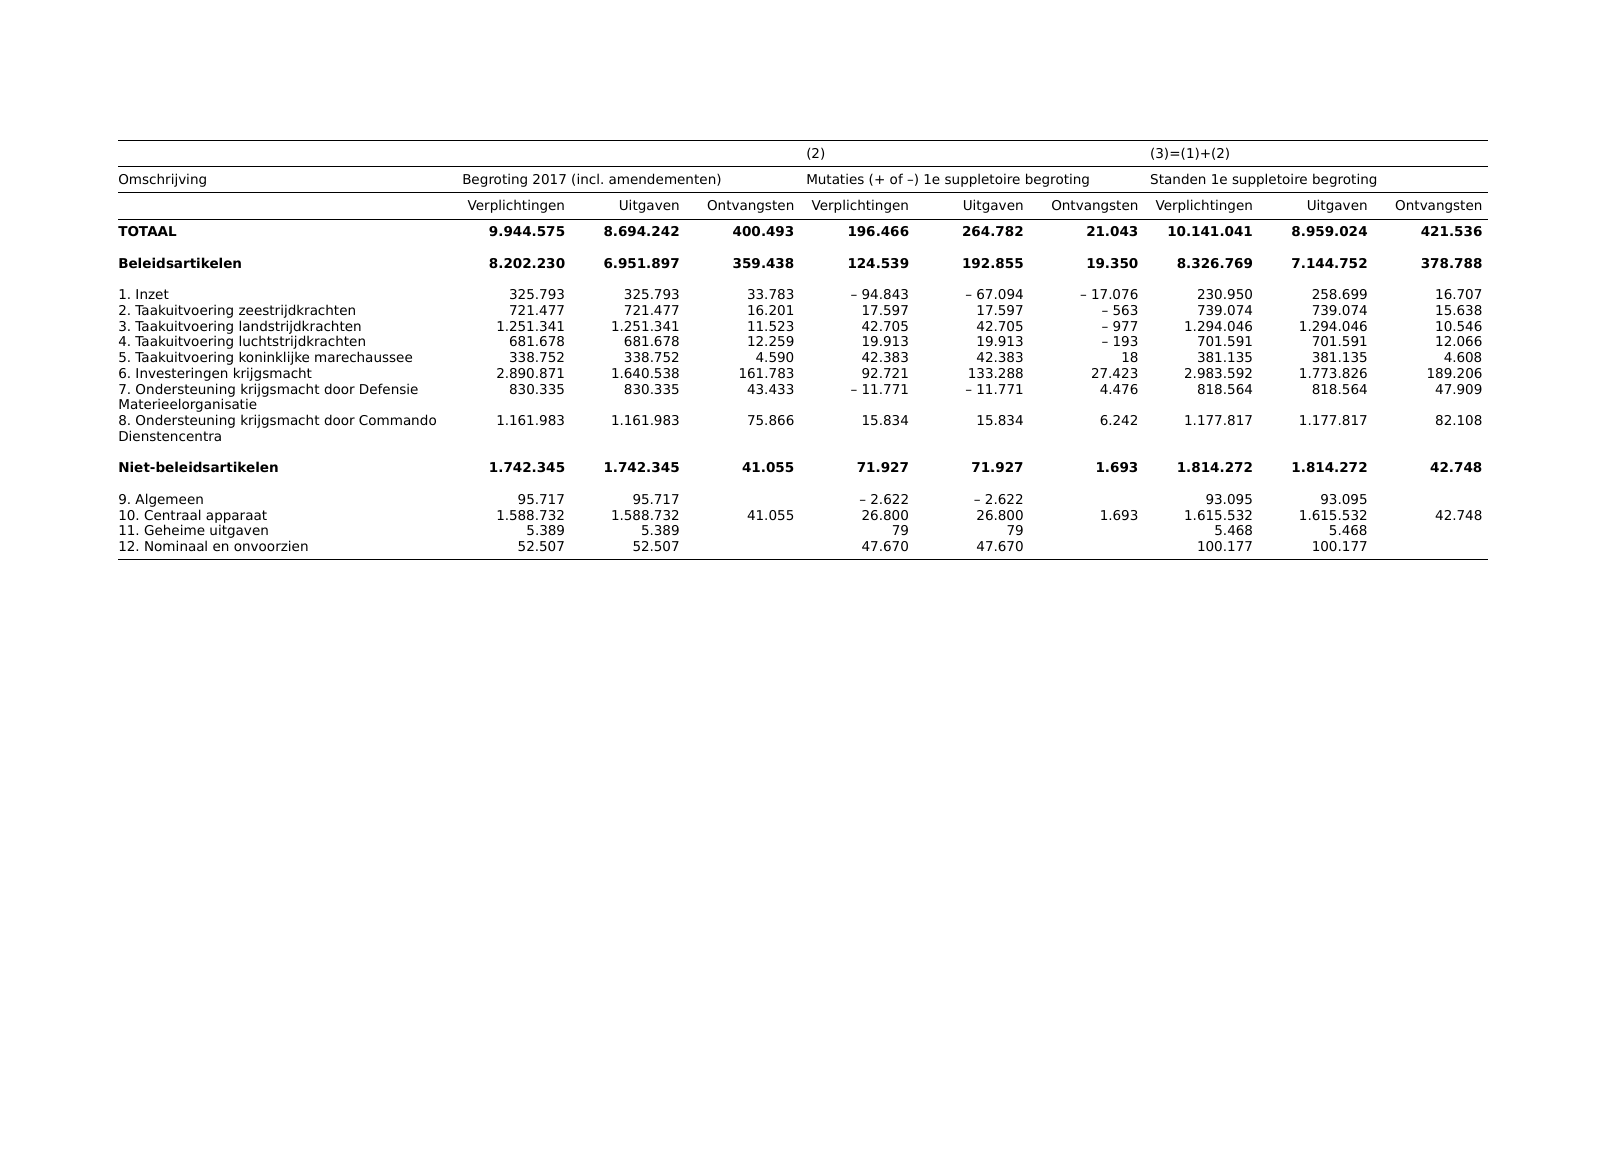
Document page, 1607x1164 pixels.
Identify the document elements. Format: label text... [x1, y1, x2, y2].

table_cell [1144, 444, 1259, 460]
table_cell [915, 444, 1029, 460]
table_cell 739.074 [1144, 303, 1259, 318]
table_cell 196.466 [800, 220, 915, 240]
table_cell – 11.771 [800, 381, 915, 413]
table_cell 1.588.732 [571, 507, 685, 523]
table_cell – 67.094 [915, 287, 1029, 303]
table_cell 15.834 [800, 413, 915, 444]
table_cell [685, 476, 800, 492]
table_cell 1.294.046 [1144, 319, 1259, 334]
table_cell 8.694.242 [571, 220, 685, 240]
table_cell 701.591 [1144, 334, 1259, 350]
table_cell 721.477 [571, 303, 685, 318]
table_cell 42.383 [915, 350, 1029, 366]
table_cell 378.788 [1373, 256, 1488, 271]
table_cell 16.201 [685, 303, 800, 318]
table_cell Ontvangsten [1373, 193, 1488, 218]
table_cell Standen 1e suppletoire begroting [1144, 167, 1488, 192]
table_cell 701.591 [1259, 334, 1373, 350]
table_cell [118, 476, 456, 492]
table_cell Uitgaven [915, 193, 1029, 218]
table_cell [118, 271, 456, 287]
table_cell 93.095 [1259, 492, 1373, 507]
table_cell 41.055 [685, 507, 800, 523]
table_cell 47.670 [800, 539, 915, 559]
table_cell 42.748 [1373, 460, 1488, 476]
table_cell [1029, 492, 1144, 507]
table_cell 26.800 [800, 507, 915, 523]
table_cell 4.608 [1373, 350, 1488, 366]
table_cell [1259, 240, 1373, 256]
table_cell – 2.622 [915, 492, 1029, 507]
table_cell Omschrijving [118, 167, 456, 192]
table_cell 1.161.983 [456, 413, 571, 444]
table_cell 42.705 [915, 319, 1029, 334]
table_cell 21.043 [1029, 220, 1144, 240]
table_cell 681.678 [456, 334, 571, 350]
table_cell 15.638 [1373, 303, 1488, 318]
table_cell 41.055 [685, 460, 800, 476]
table_cell 8.959.024 [1259, 220, 1373, 240]
table_cell 95.717 [571, 492, 685, 507]
table_cell [1144, 271, 1259, 287]
table_cell [1029, 539, 1144, 559]
table_header [118, 141, 456, 166]
table_cell 381.135 [1144, 350, 1259, 366]
table_cell [915, 271, 1029, 287]
table_cell 721.477 [456, 303, 571, 318]
table_cell 9.944.575 [456, 220, 571, 240]
table_cell [571, 476, 685, 492]
table_cell 1.693 [1029, 507, 1144, 523]
table_cell 818.564 [1259, 381, 1373, 413]
table_cell 7. Ondersteuning krijgsmacht door Defensie Materieelorganisatie [118, 381, 456, 413]
table_cell 7.144.752 [1259, 256, 1373, 271]
table_cell [1259, 271, 1373, 287]
table_cell 16.707 [1373, 287, 1488, 303]
table_cell 1.588.732 [456, 507, 571, 523]
table_cell Uitgaven [1259, 193, 1373, 218]
table_cell 4.476 [1029, 381, 1144, 413]
table_cell [118, 193, 456, 218]
table_cell 12.066 [1373, 334, 1488, 350]
table_cell [915, 240, 1029, 256]
table_cell 4.590 [685, 350, 800, 366]
table_cell 47.670 [915, 539, 1029, 559]
table_cell 100.177 [1259, 539, 1373, 559]
table_cell 359.438 [685, 256, 800, 271]
table_cell 400.493 [685, 220, 800, 240]
table_header [456, 141, 800, 166]
table_cell – 977 [1029, 319, 1144, 334]
table_cell 93.095 [1144, 492, 1259, 507]
table_cell 830.335 [571, 381, 685, 413]
table_cell [685, 444, 800, 460]
table_cell 1.814.272 [1144, 460, 1259, 476]
table_cell 11. Geheime uitgaven [118, 523, 456, 539]
table_cell 1.814.272 [1259, 460, 1373, 476]
table_cell 11.523 [685, 319, 800, 334]
table_cell – 94.843 [800, 287, 915, 303]
table_cell 192.855 [915, 256, 1029, 271]
table_cell 1.640.538 [571, 366, 685, 381]
table_cell [685, 240, 800, 256]
table_cell 100.177 [1144, 539, 1259, 559]
table_cell 2. Taakuitvoering zeestrijdkrachten [118, 303, 456, 318]
table_cell 739.074 [1259, 303, 1373, 318]
table_cell 9. Algemeen [118, 492, 456, 507]
table_cell 1.251.341 [456, 319, 571, 334]
table_cell – 563 [1029, 303, 1144, 318]
table_cell [571, 271, 685, 287]
table_cell [685, 523, 800, 539]
table_cell 338.752 [456, 350, 571, 366]
table_cell 33.783 [685, 287, 800, 303]
table_cell 8.326.769 [1144, 256, 1259, 271]
table_cell [1144, 476, 1259, 492]
table_cell [685, 492, 800, 507]
table_cell [1144, 240, 1259, 256]
table_cell [685, 271, 800, 287]
table_cell 6. Investeringen krijgsmacht [118, 366, 456, 381]
table_cell 161.783 [685, 366, 800, 381]
table_cell 258.699 [1259, 287, 1373, 303]
table_cell 5.389 [571, 523, 685, 539]
table_cell 4. Taakuitvoering luchtstrijdkrachten [118, 334, 456, 350]
table_cell – 17.076 [1029, 287, 1144, 303]
table_cell 124.539 [800, 256, 915, 271]
table_cell [1259, 444, 1373, 460]
table_cell 8. Ondersteuning krijgsmacht door Commando Dienstencentra [118, 413, 456, 444]
table_header (3)=(1)+(2) [1144, 141, 1488, 166]
table_cell 47.909 [1373, 381, 1488, 413]
table_cell 79 [800, 523, 915, 539]
table_cell 52.507 [456, 539, 571, 559]
table_cell 1.615.532 [1259, 507, 1373, 523]
table_cell 681.678 [571, 334, 685, 350]
table_cell 381.135 [1259, 350, 1373, 366]
table_cell [800, 271, 915, 287]
table_cell 10.141.041 [1144, 220, 1259, 240]
table_cell 1.294.046 [1259, 319, 1373, 334]
table_cell 1.615.532 [1144, 507, 1259, 523]
table_cell [915, 476, 1029, 492]
table_cell 338.752 [571, 350, 685, 366]
table_cell 6.951.897 [571, 256, 685, 271]
table_cell 71.927 [800, 460, 915, 476]
table_cell Uitgaven [571, 193, 685, 218]
table_cell 82.108 [1373, 413, 1488, 444]
table_cell 1. Inzet [118, 287, 456, 303]
table_cell [118, 240, 456, 256]
table_cell Begroting 2017 (incl. amendementen) [456, 167, 800, 192]
table_cell [1029, 476, 1144, 492]
table_cell 2.983.592 [1144, 366, 1259, 381]
table_cell Ontvangsten [1029, 193, 1144, 218]
table_cell 42.748 [1373, 507, 1488, 523]
table_cell [1373, 271, 1488, 287]
table_cell 18 [1029, 350, 1144, 366]
table_cell 1.742.345 [456, 460, 571, 476]
table_cell TOTAAL [118, 220, 456, 240]
table_cell 189.206 [1373, 366, 1488, 381]
table_cell 8.202.230 [456, 256, 571, 271]
table_cell 27.423 [1029, 366, 1144, 381]
table_cell 818.564 [1144, 381, 1259, 413]
table_cell 12. Nominaal en onvoorzien [118, 539, 456, 559]
table_cell [800, 476, 915, 492]
table_cell [1373, 476, 1488, 492]
table_cell 95.717 [456, 492, 571, 507]
table_cell 1.177.817 [1259, 413, 1373, 444]
table_cell [1373, 539, 1488, 559]
table_cell 6.242 [1029, 413, 1144, 444]
table_cell Verplichtingen [1144, 193, 1259, 218]
table_cell 3. Taakuitvoering landstrijdkrachten [118, 319, 456, 334]
table_cell Verplichtingen [456, 193, 571, 218]
table_cell Mutaties (+ of –) 1e suppletoire begroting [800, 167, 1144, 192]
table_cell 5.468 [1144, 523, 1259, 539]
table_cell – 193 [1029, 334, 1144, 350]
table_cell [800, 240, 915, 256]
table_cell 830.335 [456, 381, 571, 413]
table_cell Beleidsartikelen [118, 256, 456, 271]
table_cell 1.251.341 [571, 319, 685, 334]
table_cell [1373, 240, 1488, 256]
table_cell [1373, 444, 1488, 460]
table_cell 17.597 [915, 303, 1029, 318]
table_cell – 2.622 [800, 492, 915, 507]
table_header (2) [800, 141, 1144, 166]
table_cell [456, 240, 571, 256]
table_cell 10.546 [1373, 319, 1488, 334]
table_cell [456, 271, 571, 287]
table_cell 19.913 [915, 334, 1029, 350]
table_cell 19.350 [1029, 256, 1144, 271]
table_cell 421.536 [1373, 220, 1488, 240]
table_cell 264.782 [915, 220, 1029, 240]
table_cell [1373, 492, 1488, 507]
table_cell 71.927 [915, 460, 1029, 476]
table_cell 42.705 [800, 319, 915, 334]
table_cell 325.793 [571, 287, 685, 303]
table_cell 230.950 [1144, 287, 1259, 303]
table_cell 42.383 [800, 350, 915, 366]
table_cell 1.177.817 [1144, 413, 1259, 444]
table_cell 26.800 [915, 507, 1029, 523]
table_cell [571, 240, 685, 256]
table_cell [456, 476, 571, 492]
table_cell [1259, 476, 1373, 492]
table_cell 325.793 [456, 287, 571, 303]
table_cell 17.597 [800, 303, 915, 318]
table_cell 133.288 [915, 366, 1029, 381]
table_cell Ontvangsten [685, 193, 800, 218]
table_cell 1.693 [1029, 460, 1144, 476]
table_cell 92.721 [800, 366, 915, 381]
table_cell 79 [915, 523, 1029, 539]
table_cell 5.389 [456, 523, 571, 539]
table_cell [800, 444, 915, 460]
table_cell [1029, 444, 1144, 460]
table_cell 1.742.345 [571, 460, 685, 476]
table_cell [571, 444, 685, 460]
table_cell 5.468 [1259, 523, 1373, 539]
table_cell [1029, 523, 1144, 539]
table_cell 43.433 [685, 381, 800, 413]
table_cell 75.866 [685, 413, 800, 444]
table_cell [685, 539, 800, 559]
table_cell [1373, 523, 1488, 539]
table_cell 19.913 [800, 334, 915, 350]
table_cell 12.259 [685, 334, 800, 350]
table_cell [118, 444, 456, 460]
table_cell 10. Centraal apparaat [118, 507, 456, 523]
table_cell 1.161.983 [571, 413, 685, 444]
table_cell [1029, 240, 1144, 256]
table_cell Verplichtingen [800, 193, 915, 218]
table_cell Niet-beleidsartikelen [118, 460, 456, 476]
table_cell 2.890.871 [456, 366, 571, 381]
table_cell – 11.771 [915, 381, 1029, 413]
table_cell 15.834 [915, 413, 1029, 444]
table_cell [456, 444, 571, 460]
table_cell 1.773.826 [1259, 366, 1373, 381]
table_cell 5. Taakuitvoering koninklijke marechaussee [118, 350, 456, 366]
table_cell [1029, 271, 1144, 287]
table_cell 52.507 [571, 539, 685, 559]
